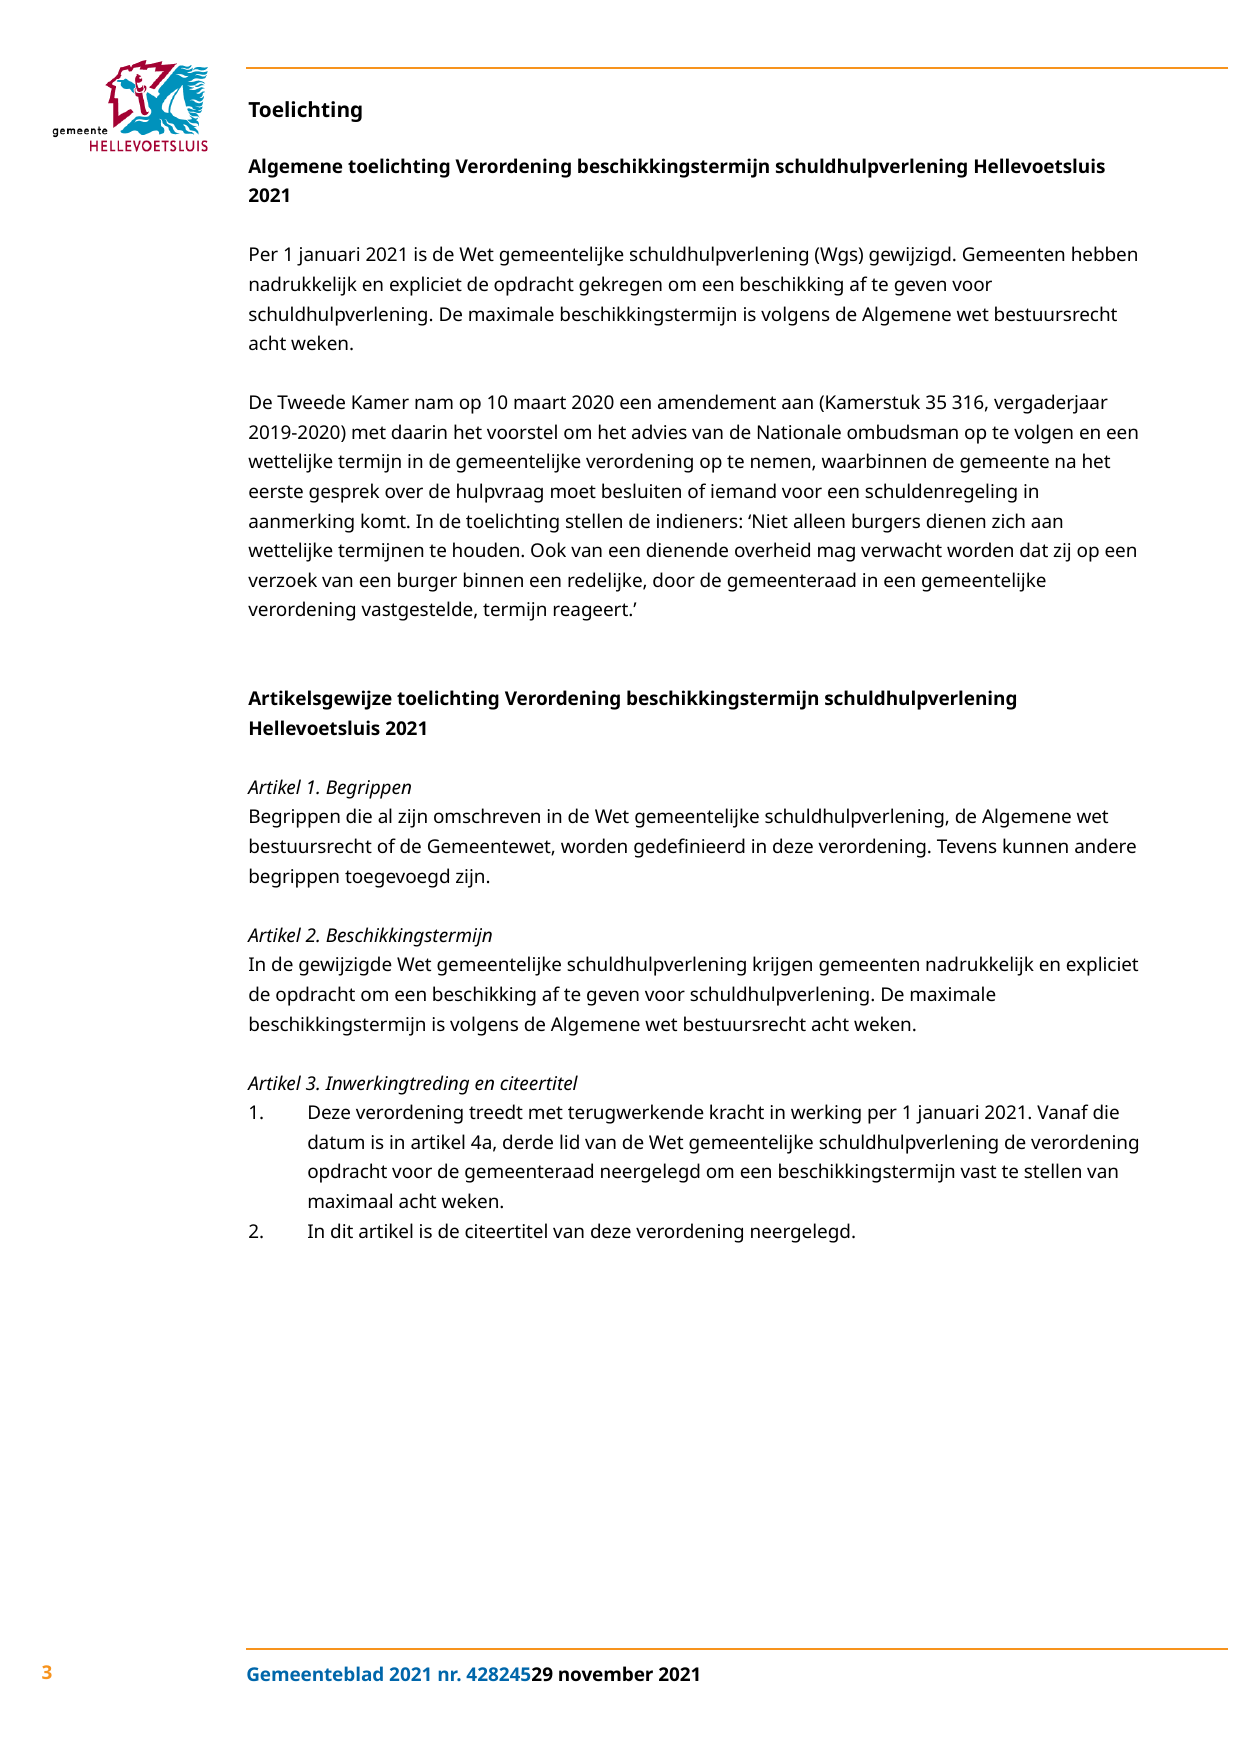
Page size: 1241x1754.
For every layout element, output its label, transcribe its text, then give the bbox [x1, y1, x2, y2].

list Deze verordening treedt met terugwerkende kracht in werking per 1 januari 2021. Vanaf die datum is in artikel 4a, derde lid van de Wet gemeentelijke schuldhulpverlening de verordening opdracht voor de gemeenteraad neergelegd om een beschikkingstermijn vast te stellen van maximaal acht weken. [248, 1099, 1152, 1214]
text Artikelsgewijze toelichting Verordening beschikkingstermijn schuldhulpverlening Hellevoetsluis 2021 [248, 685, 1152, 741]
text In de gewijzigde Wet gemeentelijke schuldhulpverlening krijgen gemeenten nadrukkelijk en expliciet de opdracht om een beschikking af te geven voor schuldhulpverlening. De maximale beschikkingstermijn is volgens de Algemene wet bestuursrecht acht weken. [248, 952, 1152, 1037]
text Artikel 3. Inwerkingtreding en citeertitel [248, 1070, 1152, 1096]
text Per 1 januari 2021 is de Wet gemeentelijke schuldhulpverlening (Wgs) gewijzigd. Gemeenten hebben nadrukkelijk en expliciet de opdracht gekregen om een beschikking af te geven voor schuldhulpverlening. De maximale beschikkingstermijn is volgens de Algemene wet bestuursrecht acht weken. [248, 242, 1152, 356]
list In dit artikel is de citeertitel van deze verordening neergelegd. [248, 1218, 1152, 1244]
text Artikel 1. Begrippen [248, 774, 1152, 800]
text Artikel 2. Beschikkingstermijn [248, 922, 1152, 948]
text Toelichting [248, 95, 1152, 123]
picture [41, 47, 231, 172]
text Algemene toelichting Verordening beschikkingstermijn schuldhulpverlening Hellevoetsluis 2021 [248, 153, 1152, 208]
text Begrippen die al zijn omschreven in de Wet gemeentelijke schuldhulpverlening, de Algemene wet bestuursrecht of de Gemeentewet, worden gedefinieerd in deze verordening. Tevens kunnen andere begrippen toegevoegd zijn. [248, 804, 1152, 889]
text De Tweede Kamer nam op 10 maart 2020 een amendement aan (Kamerstuk 35 316, vergaderjaar 2019-2020) met daarin het voorstel om het advies van de Nationale ombudsman op te volgen en een wettelijke termijn in de gemeentelijke verordening op te nemen, waarbinnen de gemeente na het eerste gesprek over de hulpvraag moet besluiten of iemand voor een schuldenregeling in aanmerking komt. In de toelichting stellen de indieners: ‘Niet alleen burgers dienen zich aan wettelijke termijnen te houden. Ook van een dienende overheid mag verwacht worden dat zij op een verzoek van een burger binnen een redelijke, door de gemeenteraad in een gemeentelijke verordening vastgestelde, termijn reageert.’ [248, 389, 1152, 622]
